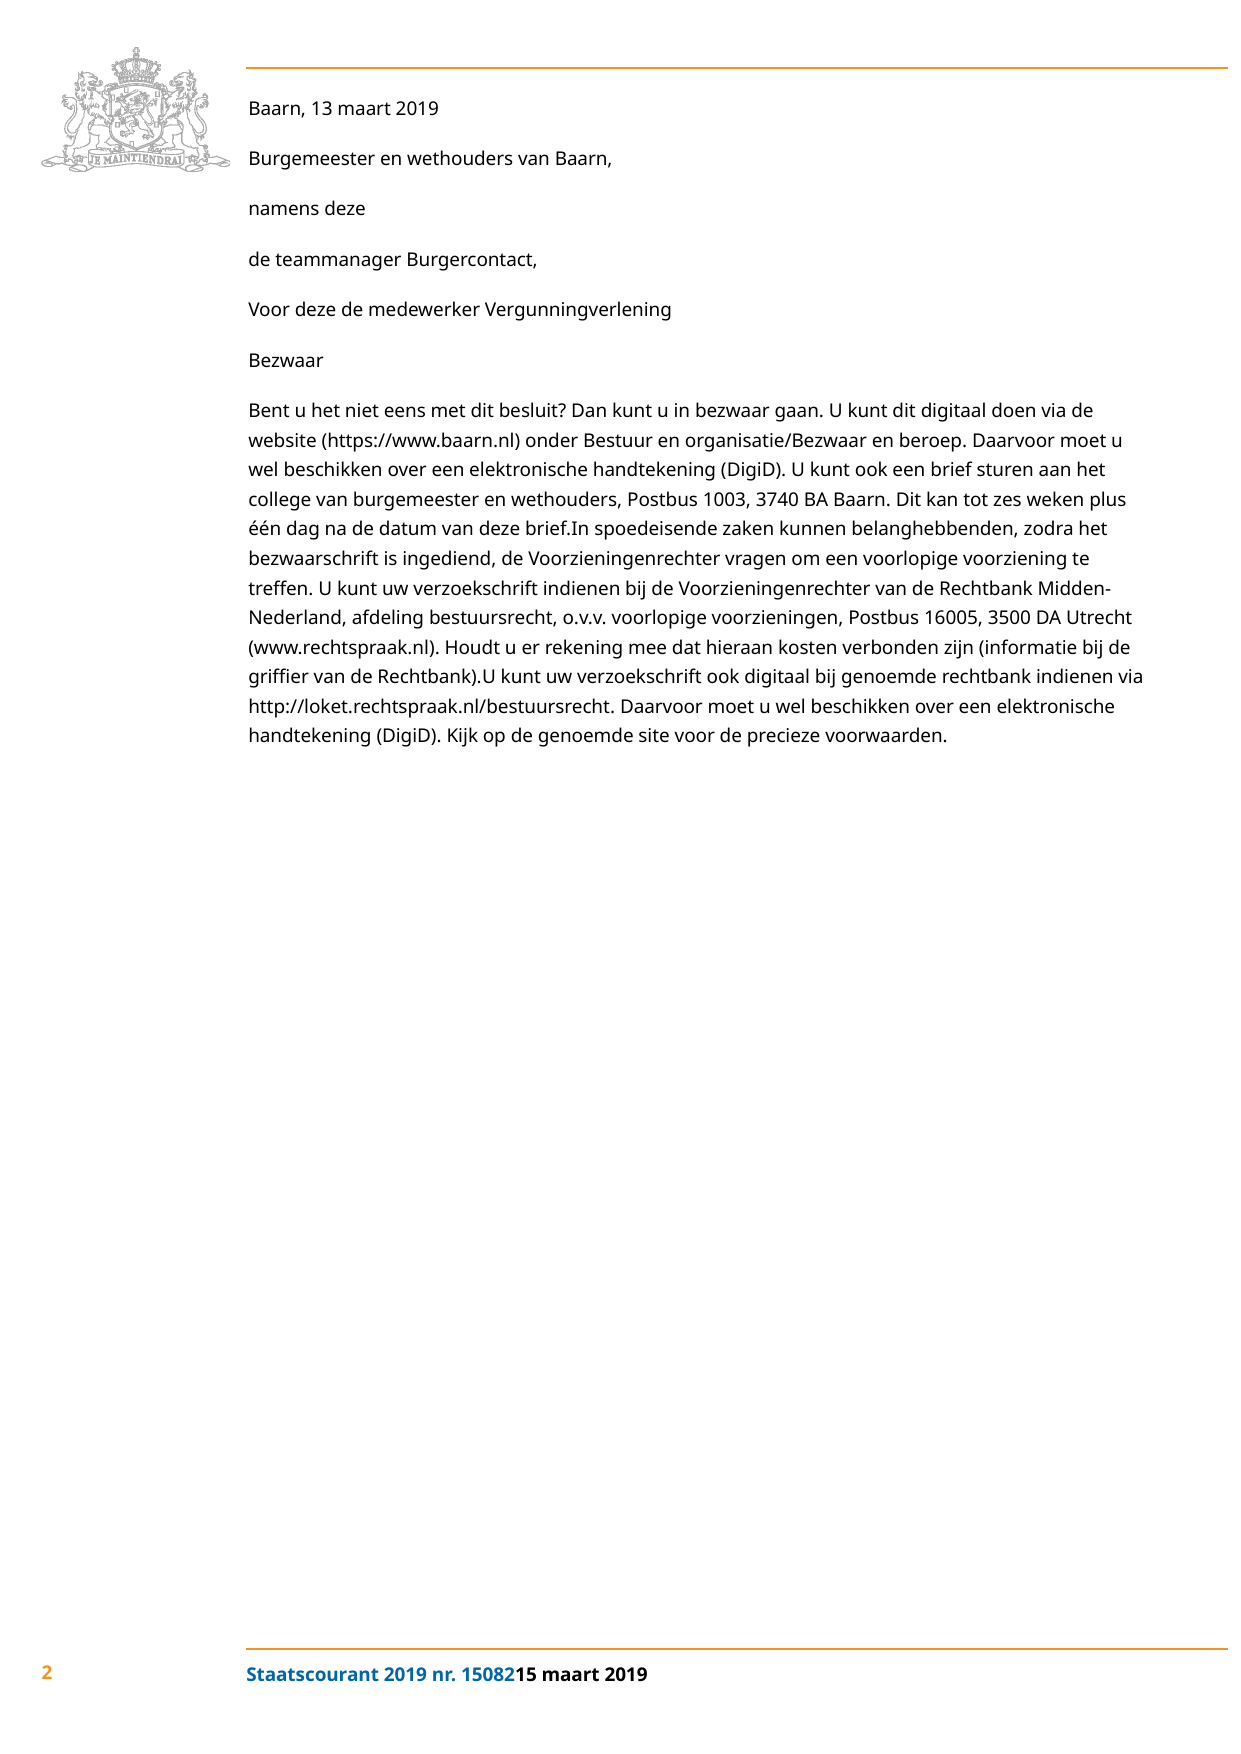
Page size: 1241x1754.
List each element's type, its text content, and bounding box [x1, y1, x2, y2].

text Burgemeester en wethouders van Baarn, [248, 145, 1152, 171]
text de teammanager Burgercontact, [248, 246, 1152, 272]
text Baarn, 13 maart 2019 [248, 95, 1152, 121]
text namens deze [248, 196, 1152, 221]
text Voor deze de medewerker Vergunningverlening [248, 296, 1152, 322]
text Bezwaar [248, 347, 1152, 373]
text Bent u het niet eens met dit besluit? Dan kunt u in bezwaar gaan. U kunt dit digitaal doen via de website (https://www.baarn.nl) onder Bestuur en organisatie/Bezwaar en beroep. Daarvoor moet u wel beschikken over een elektronische handtekening (DigiD). U kunt ook een brief sturen aan het college van burgemeester en wethouders, Postbus 1003, 3740 BA Baarn. Dit kan tot zes weken plus één dag na de datum van deze brief.In spoedeisende zaken kunnen belanghebbenden, zodra het bezwaarschrift is ingediend, de Voorzieningenrechter vragen om een voorlopige voorziening te treffen. U kunt uw verzoekschrift indienen bij de Voorzieningenrechter van de Rechtbank Midden-Nederland, afdeling bestuursrecht, o.v.v. voorlopige voorzieningen, Postbus 16005, 3500 DA Utrecht (www.rechtspraak.nl). Houdt u er rekening mee dat hieraan kosten verbonden zijn (informatie bij de griffier van de Rechtbank).U kunt uw verzoekschrift ook digitaal bij genoemde rechtbank indienen via http://loket.rechtspraak.nl/bestuursrecht. Daarvoor moet u wel beschikken over een elektronische handtekening (DigiD). Kijk op de genoemde site voor de precieze voorwaarden. [248, 397, 1152, 748]
picture [41, 47, 231, 172]
